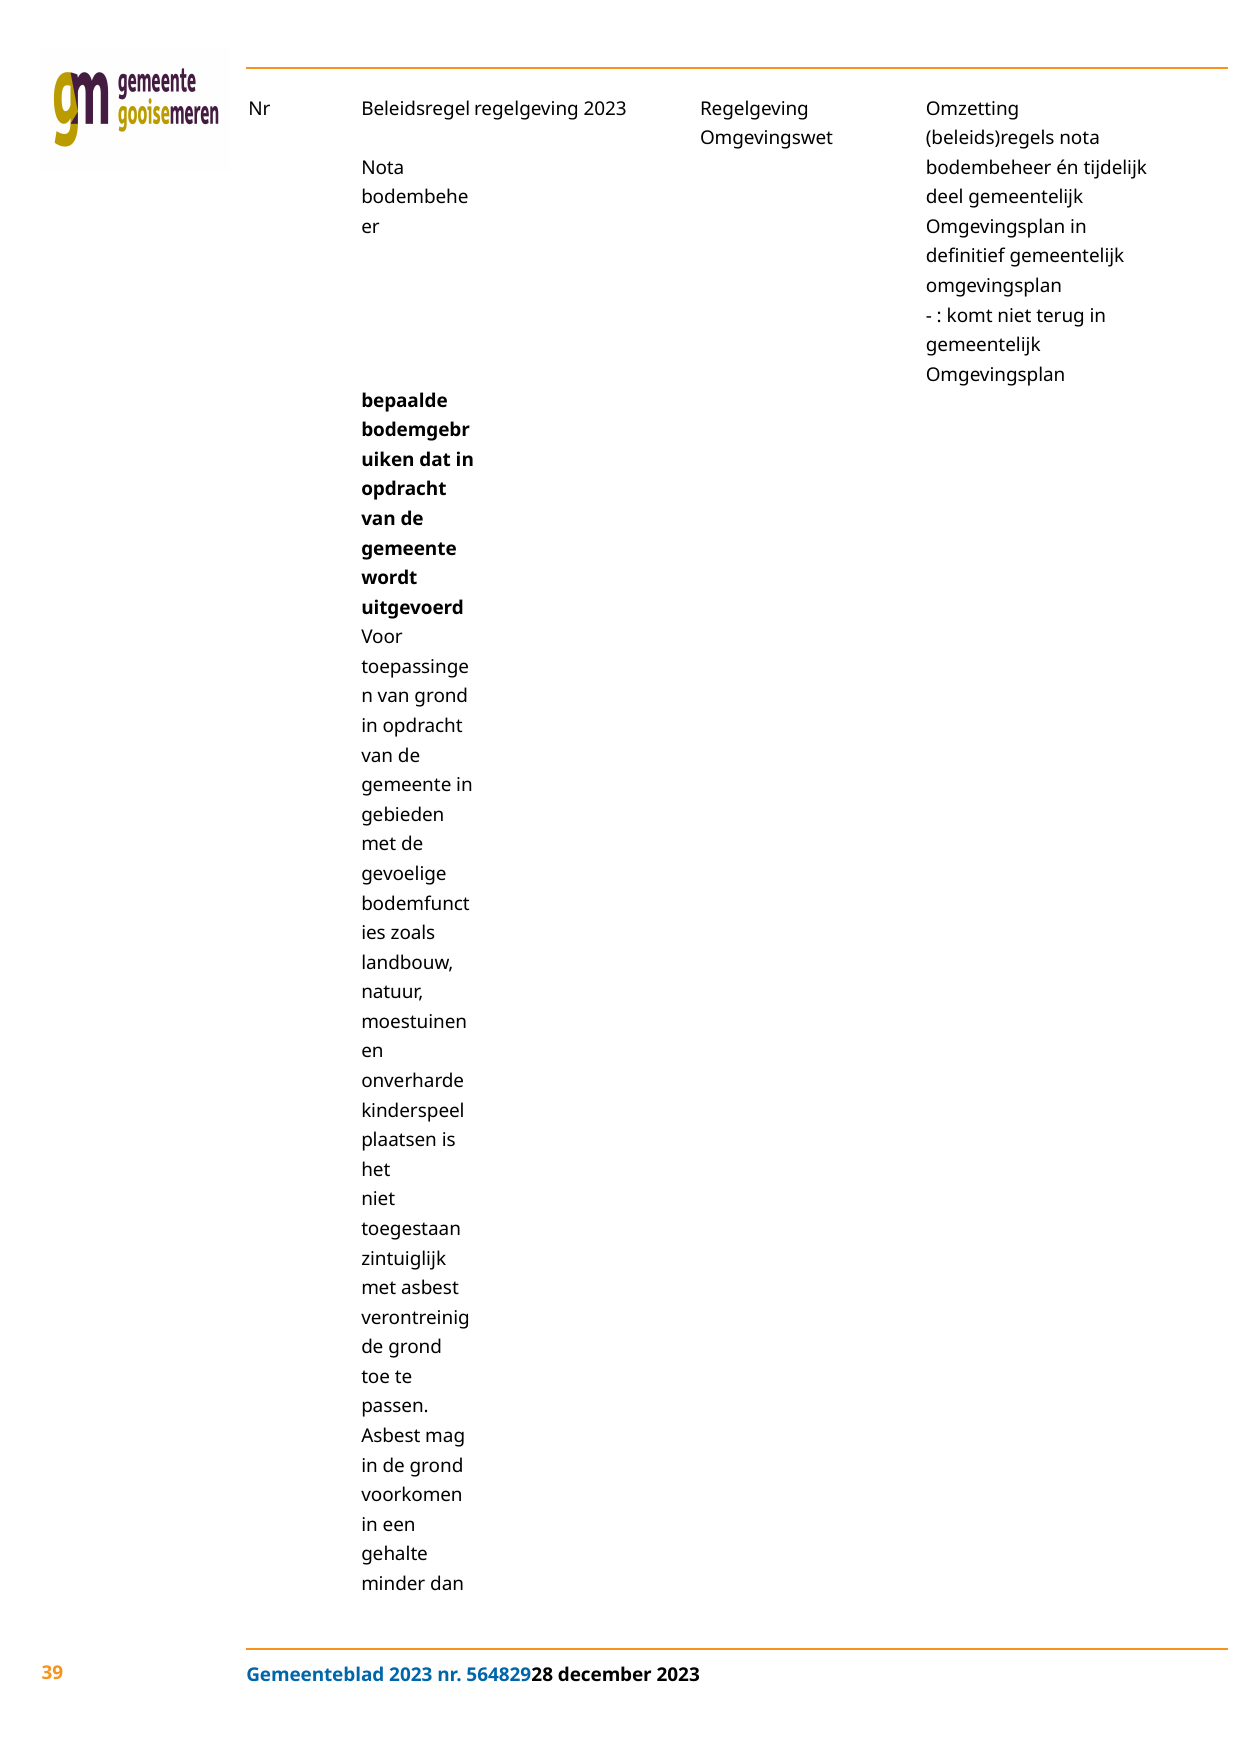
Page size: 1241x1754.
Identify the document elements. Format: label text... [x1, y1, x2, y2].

picture [41, 47, 231, 172]
table_cell bepaalde bodemgebruiken dat in opdracht van de gemeente wordt uitgevoerd Voor toepassingen van grond in opdracht van de gemeente in gebieden met de gevoelige bodemfuncties zoals landbouw, natuur, moestuinen en onverharde kinderspeelplaatsen is het niet toegestaan zintuiglijk met asbest verontreinigde grond toe te passen. Asbest mag in de grond voorkomen in een gehalte minder dan [361, 387, 474, 1596]
table_header Nr [248, 95, 361, 387]
table_header Regelgeving Omgevingswet [700, 95, 926, 387]
table_cell [474, 387, 700, 1596]
table_cell [248, 387, 361, 1596]
table_header regelgeving 2023 [474, 95, 700, 387]
table_cell - [700, 387, 926, 1596]
table_header Omzetting (beleids)regels nota bodembeheer én tijdelijk deel gemeentelijk Omgevingsplan in definitief gemeentelijk omgevingsplan - : komt niet terug in gemeentelijk Omgevingsplan [926, 95, 1152, 387]
table_header Beleidsregel Nota bodembeheer [361, 95, 474, 387]
table_cell [926, 387, 1152, 1596]
